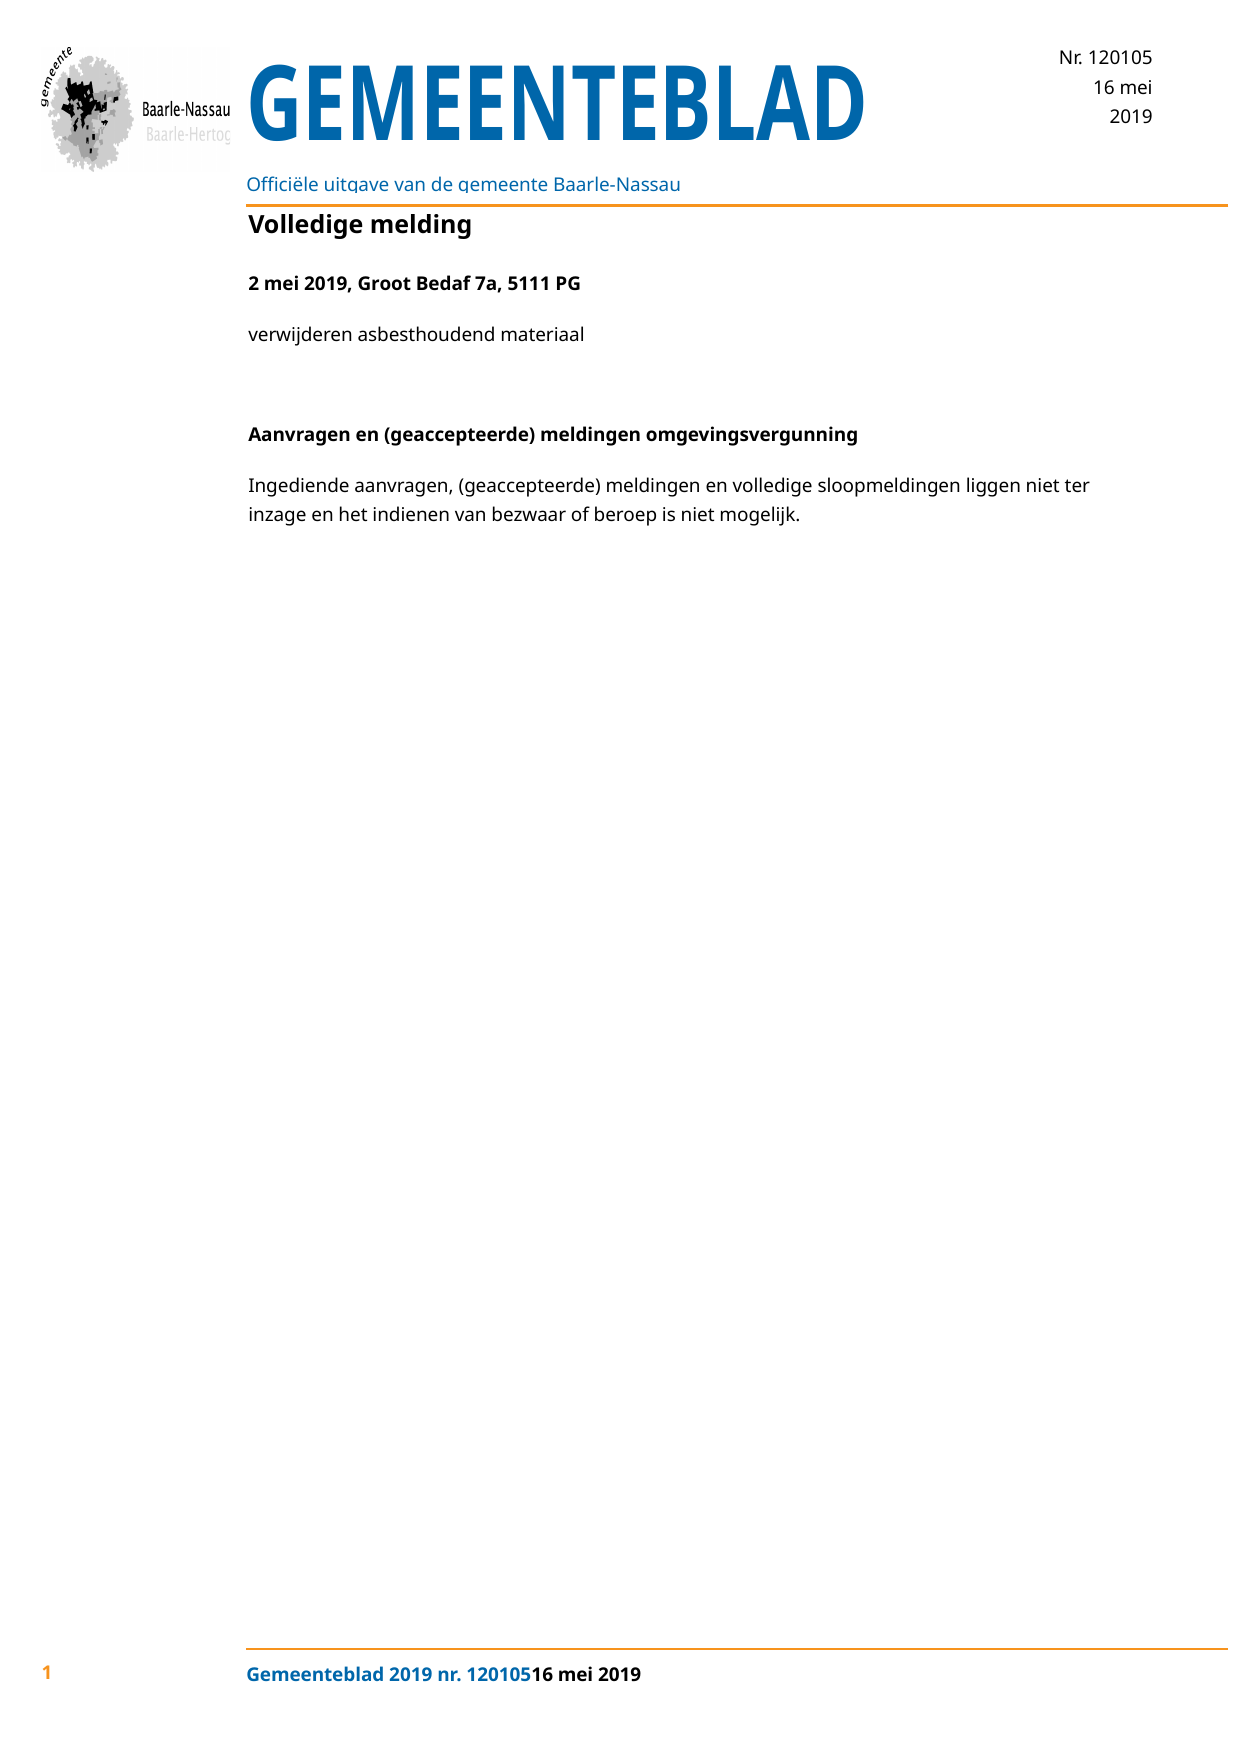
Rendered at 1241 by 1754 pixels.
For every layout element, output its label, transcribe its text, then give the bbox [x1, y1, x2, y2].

text 2 mei 2019, Groot Bedaf 7a, 5111 PG [248, 270, 1152, 296]
picture [41, 47, 231, 172]
text Volledige melding [248, 207, 1152, 241]
text verwijderen asbesthoudend materiaal [248, 321, 1152, 346]
text Aanvragen en (geaccepteerde) meldingen omgevingsvergunning [248, 422, 1152, 447]
text Ingediende aanvragen, (geaccepteerde) meldingen en volledige sloopmeldingen liggen niet ter inzage en het indienen van bezwaar of beroep is niet mogelijk. [248, 472, 1152, 527]
